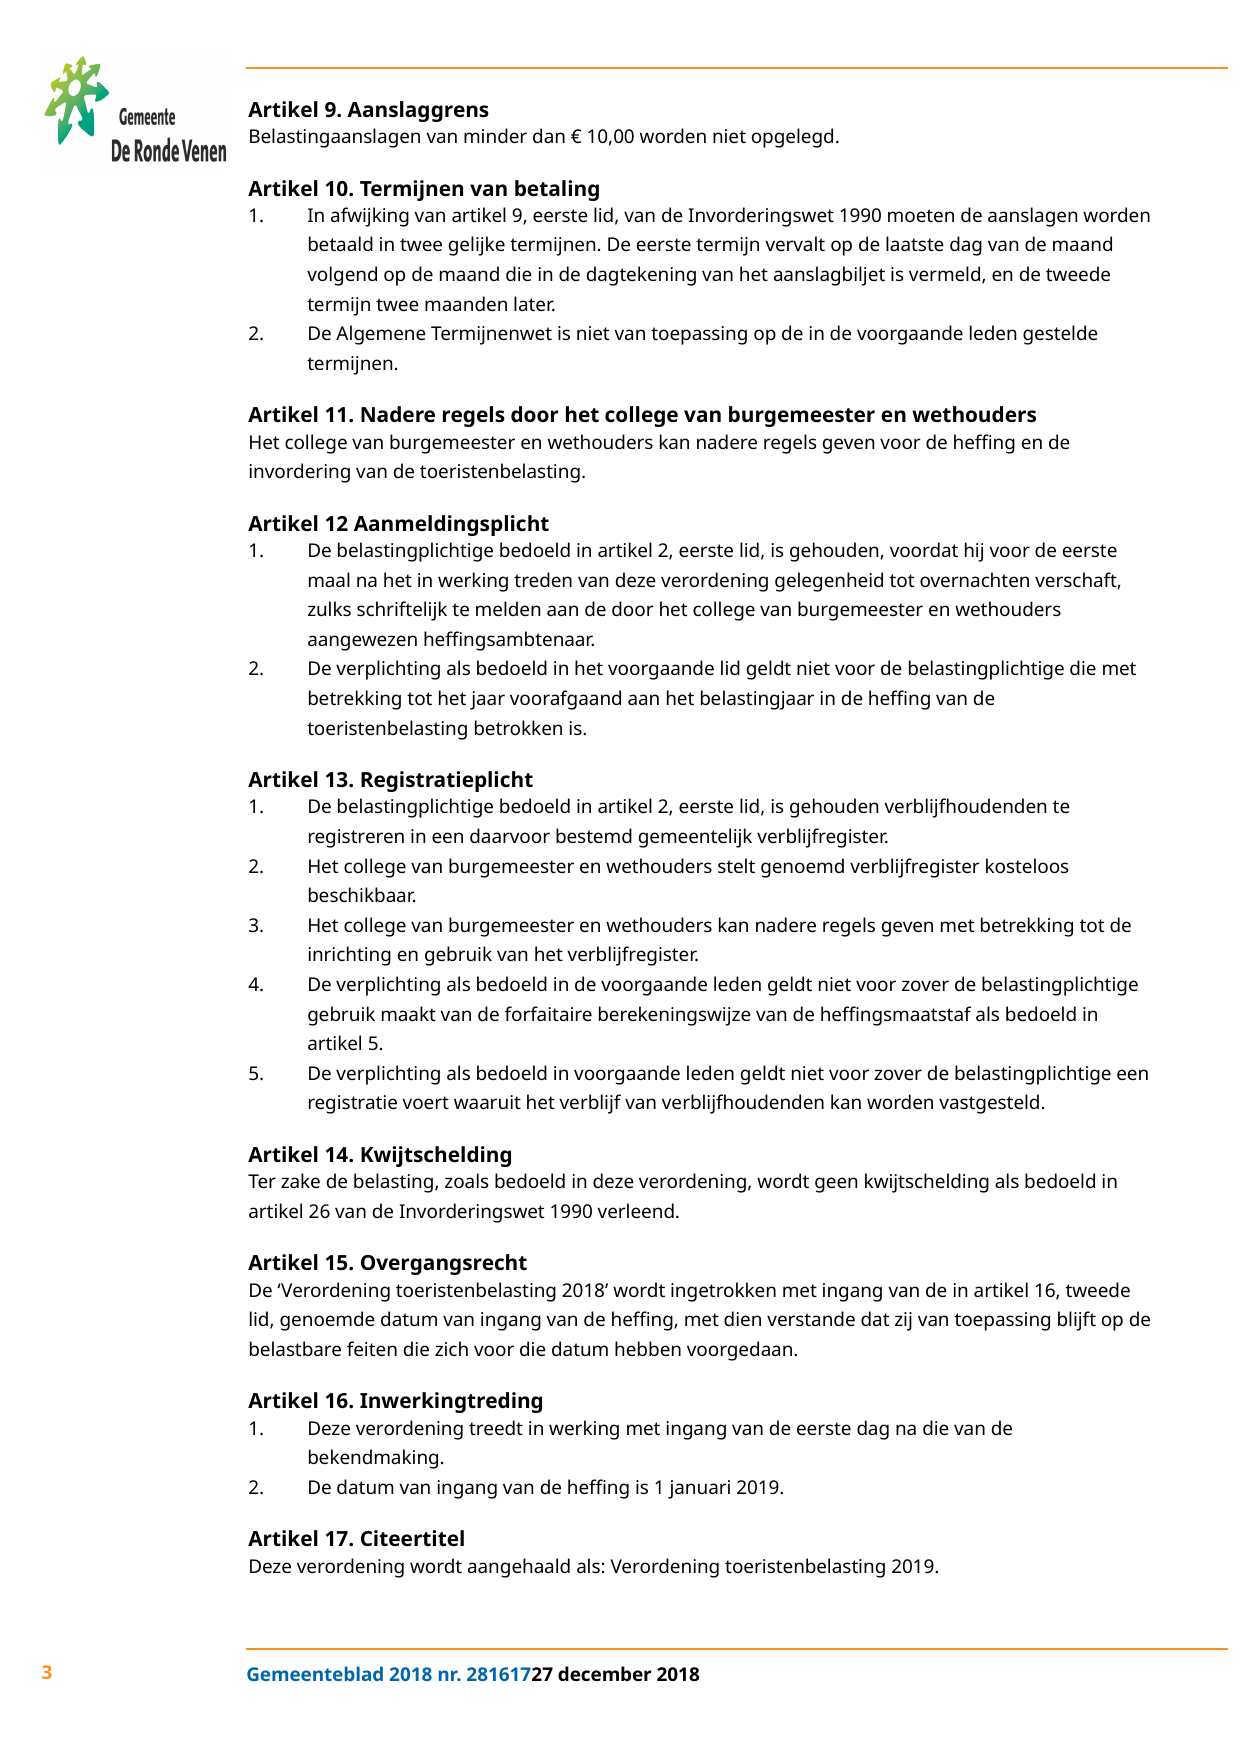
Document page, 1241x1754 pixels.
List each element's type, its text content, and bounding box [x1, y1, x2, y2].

list De datum van ingang van de heffing is 1 januari 2019. [248, 1474, 1152, 1500]
list De belastingplichtige bedoeld in artikel 2, eerste lid, is gehouden, voordat hij voor de eerste maal na het in werking treden van deze verordening gelegenheid tot overnachten verschaft, zulks schriftelijk te melden aan de door het college van burgemeester en wethouders aangewezen heffingsambtenaar. [248, 537, 1152, 652]
list De verplichting als bedoeld in de voorgaande leden geldt niet voor zover de belastingplichtige gebruik maakt van de forfaitaire berekeningswijze van de heffingsmaatstaf als bedoeld in artikel 5. [248, 971, 1152, 1056]
text Artikel 11. Nadere regels door het college van burgemeester en wethouders [248, 400, 1152, 429]
text Het college van burgemeester en wethouders kan nadere regels geven voor de heffing en de invordering van de toeristenbelasting. [248, 429, 1152, 484]
text Artikel 13. Registratieplicht [248, 765, 1152, 794]
picture [41, 47, 231, 172]
text Artikel 12 Aanmeldingsplicht [248, 509, 1152, 537]
text Deze verordening wordt aangehaald als: Verordening toeristenbelasting 2019. [248, 1553, 1152, 1578]
text Artikel 16. Inwerkingtreding [248, 1386, 1152, 1415]
text Artikel 14. Kwijtschelding [248, 1140, 1152, 1168]
text Artikel 17. Citeertitel [248, 1524, 1152, 1553]
list De Algemene Termijnenwet is niet van toepassing op de in de voorgaande leden gestelde termijnen. [248, 320, 1152, 376]
list Het college van burgemeester en wethouders stelt genoemd verblijfregister kosteloos beschikbaar. [248, 853, 1152, 908]
list Het college van burgemeester en wethouders kan nadere regels geven met betrekking tot de inrichting en gebruik van het verblijfregister. [248, 912, 1152, 967]
text Artikel 10. Termijnen van betaling [248, 174, 1152, 202]
text Artikel 15. Overgangsrecht [248, 1248, 1152, 1277]
list De verplichting als bedoeld in voorgaande leden geldt niet voor zover de belastingplichtige een registratie voert waaruit het verblijf van verblijfhoudenden kan worden vastgesteld. [248, 1060, 1152, 1115]
list De belastingplichtige bedoeld in artikel 2, eerste lid, is gehouden verblijfhoudenden te registreren in een daarvoor bestemd gemeentelijk verblijfregister. [248, 794, 1152, 849]
list De verplichting als bedoeld in het voorgaande lid geldt niet voor de belastingplichtige die met betrekking tot het jaar voorafgaand aan het belastingjaar in de heffing van de toeristenbelasting betrokken is. [248, 656, 1152, 741]
list In afwijking van artikel 9, eerste lid, van de Invorderingswet 1990 moeten de aanslagen worden betaald in twee gelijke termijnen. De eerste termijn vervalt op de laatste dag van de maand volgend op de maand die in de dagtekening van het aanslagbiljet is vermeld, en de tweede termijn twee maanden later. [248, 202, 1152, 317]
list Deze verordening treedt in werking met ingang van de eerste dag na die van de bekendmaking. [248, 1415, 1152, 1470]
text Ter zake de belasting, zoals bedoeld in deze verordening, wordt geen kwijtschelding als bedoeld in artikel 26 van de Invorderingswet 1990 verleend. [248, 1168, 1152, 1224]
text Artikel 9. Aanslaggrens [248, 95, 1152, 123]
text De ‘Verordening toeristenbelasting 2018’ wordt ingetrokken met ingang van de in artikel 16, tweede lid, genoemde datum van ingang van de heffing, met dien verstande dat zij van toepassing blijft op de belastbare feiten die zich voor die datum hebben voorgedaan. [248, 1277, 1152, 1362]
text Belastingaanslagen van minder dan € 10,00 worden niet opgelegd. [248, 123, 1152, 149]
